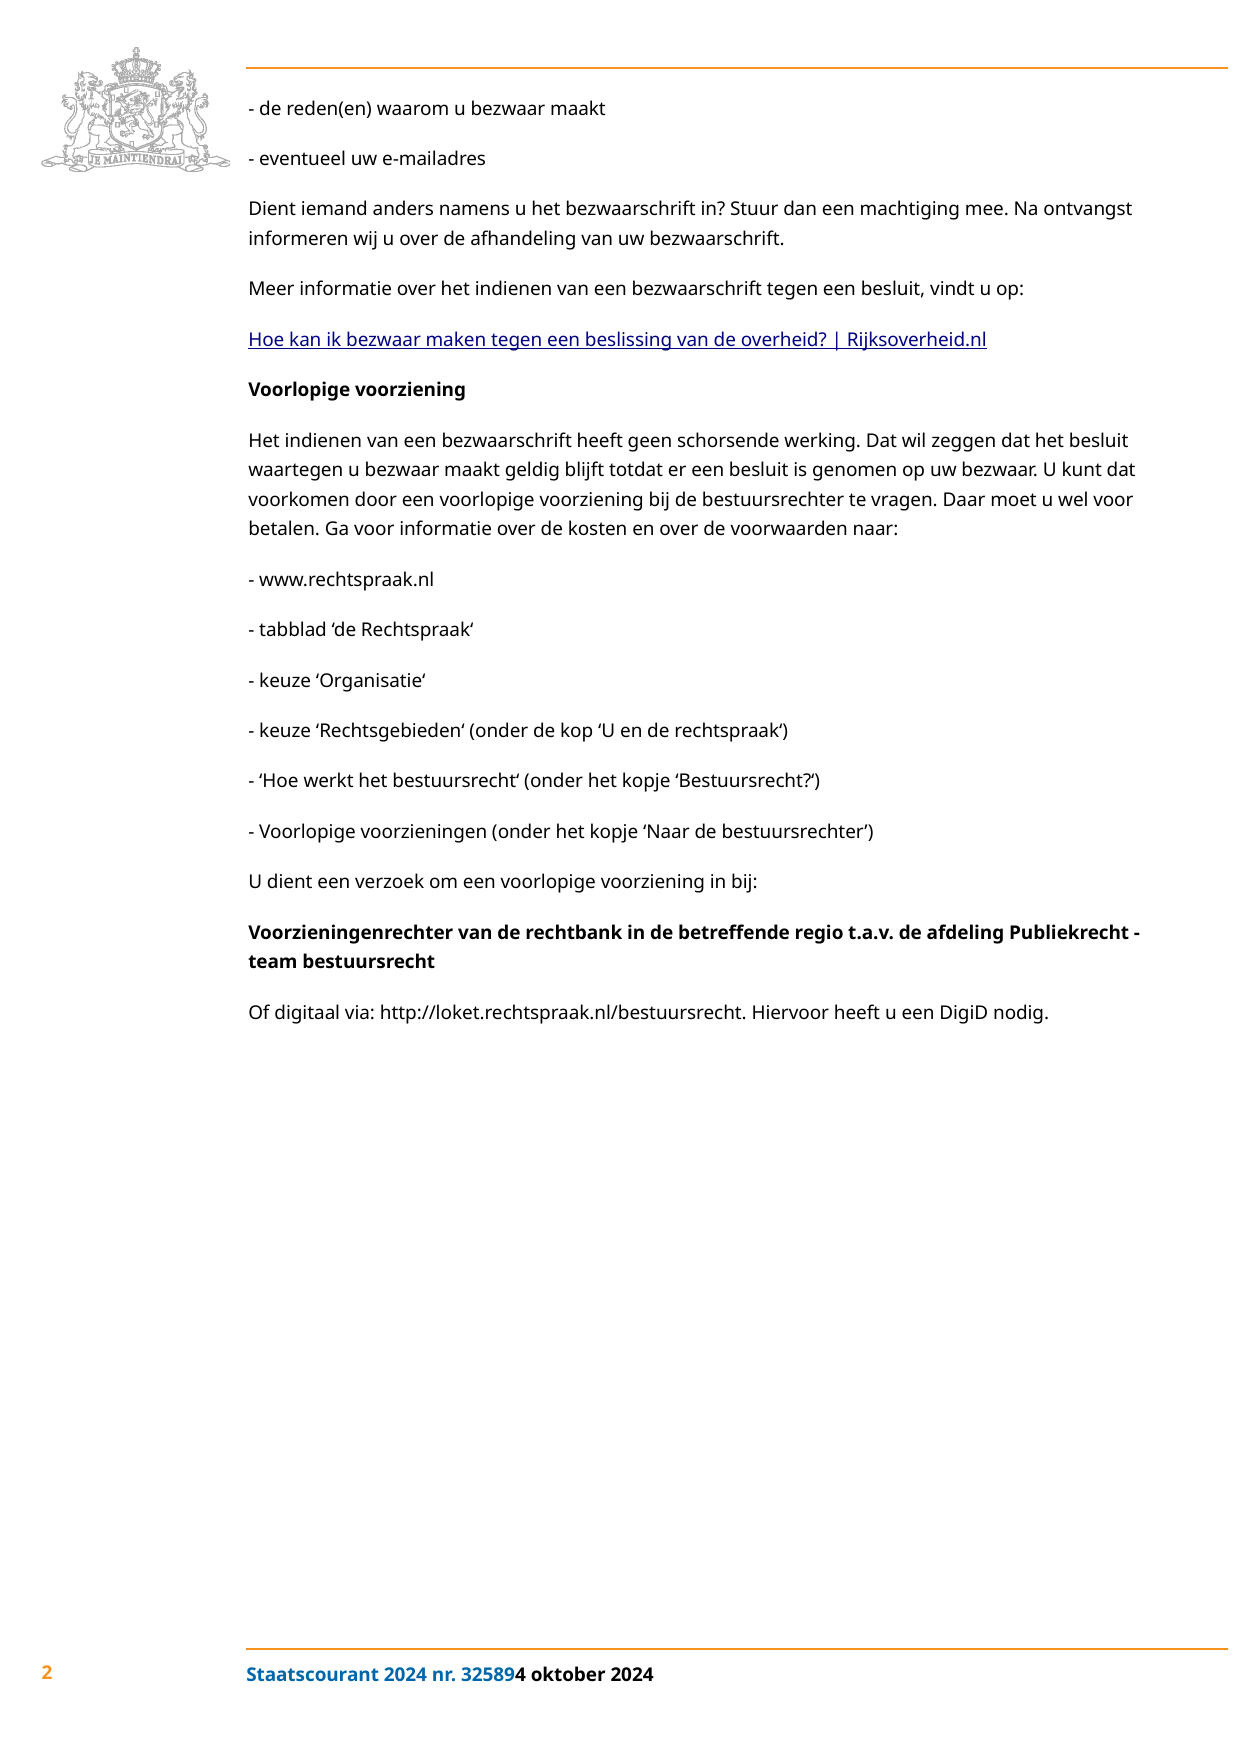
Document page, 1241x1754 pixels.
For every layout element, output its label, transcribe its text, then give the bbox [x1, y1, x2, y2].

text - eventueel uw e-mailadres [248, 145, 1152, 171]
text Of digitaal via: http://loket.rechtspraak.nl/bestuursrecht. Hiervoor heeft u een DigiD nodig. [248, 999, 1152, 1025]
text - keuze ‘Rechtsgebieden‘ (onder de kop ‘U en de rechtspraak‘) [248, 717, 1152, 743]
text - ‘Hoe werkt het bestuursrecht‘ (onder het kopje ‘Bestuursrecht?‘) [248, 768, 1152, 793]
text U dient een verzoek om een voorlopige voorziening in bij: [248, 868, 1152, 894]
text - Voorlopige voorzieningen (onder het kopje ‘Naar de bestuursrechter’) [248, 818, 1152, 844]
text Voorlopige voorziening [248, 376, 1152, 402]
picture [41, 47, 231, 172]
text Hoe kan ik bezwaar maken tegen een beslissing van de overheid? | Rijksoverheid.nl [248, 326, 1152, 352]
text Het indienen van een bezwaarschrift heeft geen schorsende werking. Dat wil zeggen dat het besluit waartegen u bezwaar maakt geldig blijft totdat er een besluit is genomen op uw bezwaar. U kunt dat voorkomen door een voorlopige voorziening bij de bestuursrechter te vragen. Daar moet u wel voor betalen. Ga voor informatie over de kosten en over de voorwaarden naar: [248, 427, 1152, 541]
text Dient iemand anders namens u het bezwaarschrift in? Stuur dan een machtiging mee. Na ontvangst informeren wij u over de afhandeling van uw bezwaarschrift. [248, 196, 1152, 251]
text - www.rechtspraak.nl [248, 566, 1152, 592]
text Voorzieningenrechter van de rechtbank in de betreffende regio t.a.v. de afdeling Publiekrecht - team bestuursrecht [248, 919, 1152, 974]
text - tabblad ‘de Rechtspraak‘ [248, 616, 1152, 642]
text - keuze ‘Organisatie‘ [248, 667, 1152, 693]
text Meer informatie over het indienen van een bezwaarschrift tegen een besluit, vindt u op: [248, 276, 1152, 301]
text - de reden(en) waarom u bezwaar maakt [248, 95, 1152, 121]
